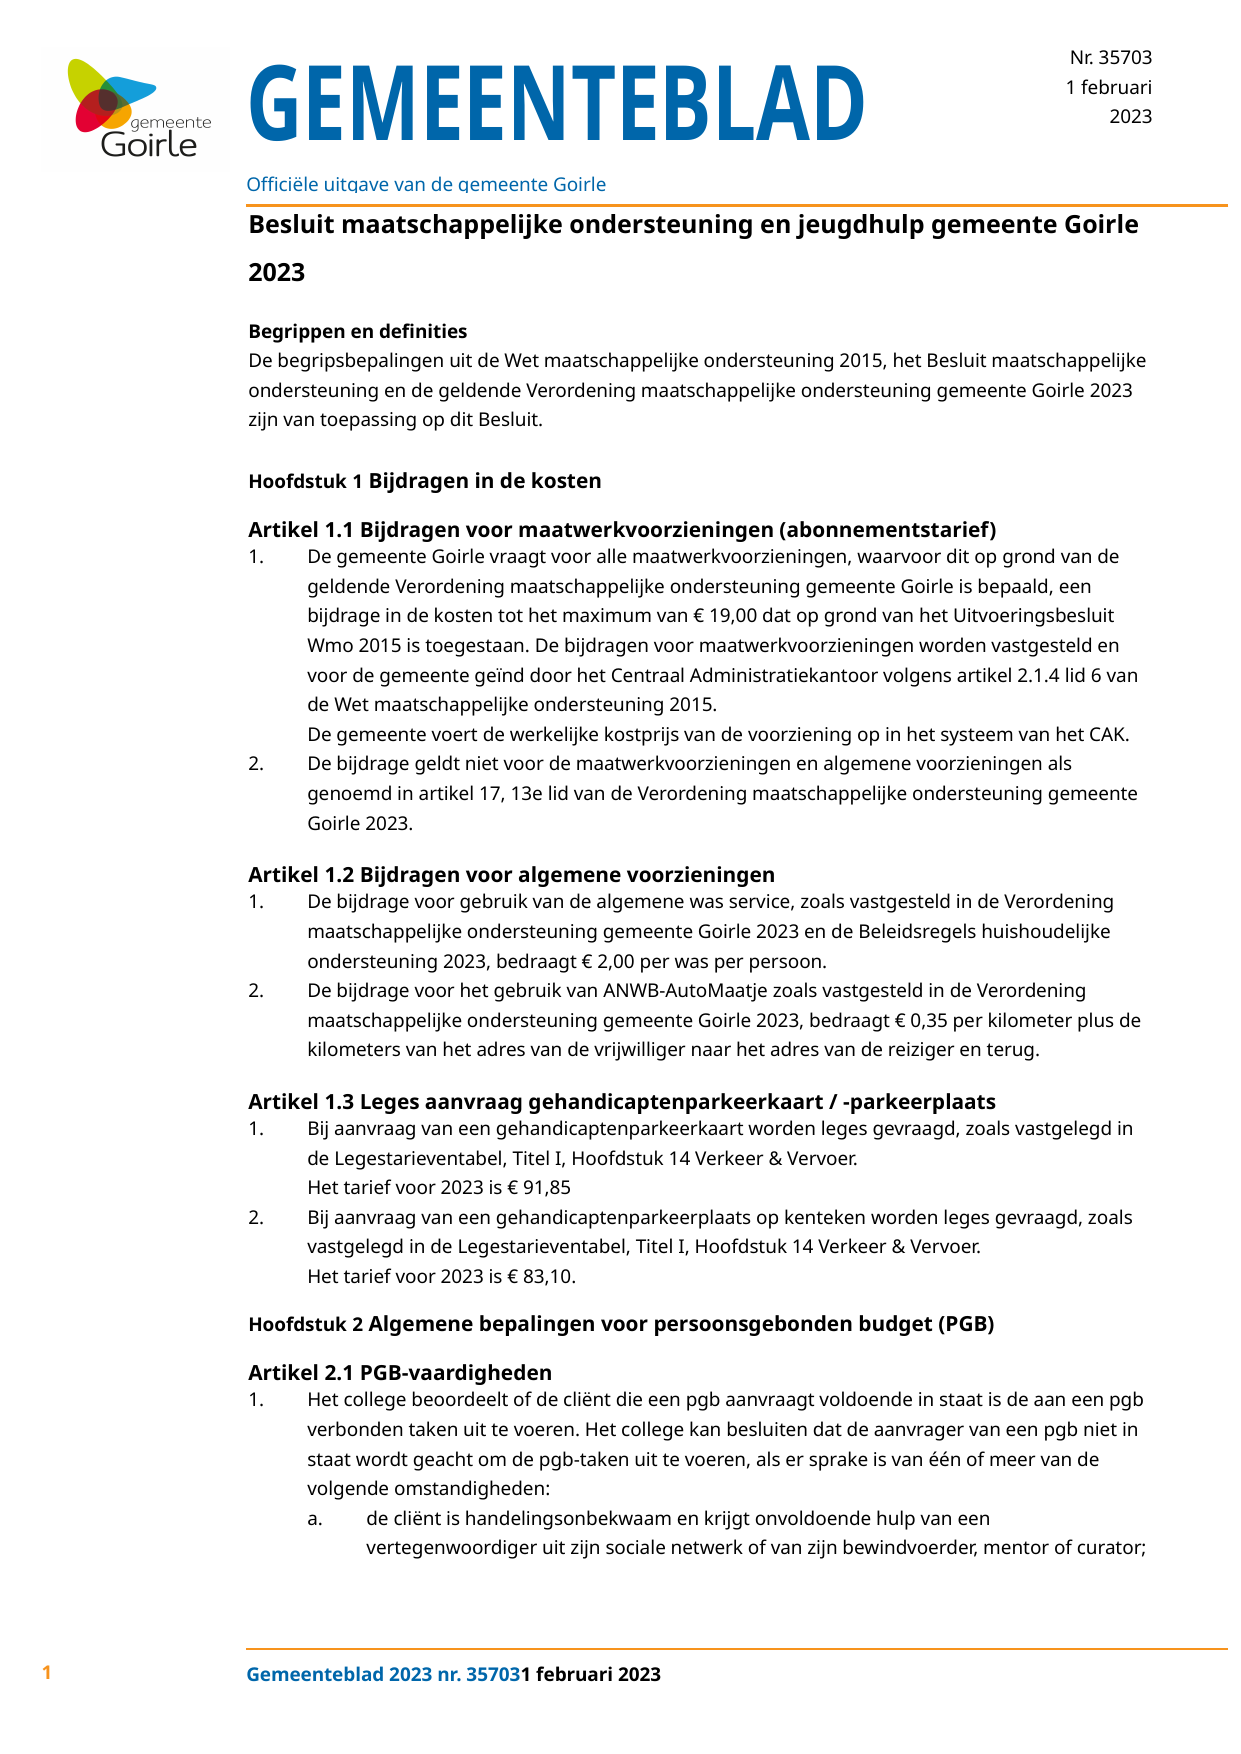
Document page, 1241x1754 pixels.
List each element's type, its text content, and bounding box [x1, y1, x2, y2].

text Artikel 1.2 Bijdragen voor algemene voorzieningen [248, 860, 1152, 889]
list Het college beoordeelt of de cliënt die een pgb aanvraagt voldoende in staat is de aan een pgb verbonden taken uit te voeren. Het college kan besluiten dat de aanvrager van een pgb niet in staat wordt geacht om de pgb-taken uit te voeren, als er sprake is van één of meer van de volgende omstandigheden: [248, 1387, 1152, 1501]
text Artikel 2.1 PGB-vaardigheden [248, 1358, 1152, 1387]
text Artikel 1.3 Leges aanvraag gehandicaptenparkeerkaart / -parkeerplaats [248, 1087, 1152, 1115]
list De bijdrage voor het gebruik van ANWB-AutoMaatje zoals vastgesteld in de Verordening maatschappelijke ondersteuning gemeente Goirle 2023, bedraagt € 0,35 per kilometer plus de kilometers van het adres van de vrijwilliger naar het adres van de reiziger en terug. [248, 977, 1152, 1062]
list Bij aanvraag van een gehandicaptenparkeerplaats op kenteken worden leges gevraagd, zoals vastgelegd in de Legestarieventabel, Titel I, Hoofdstuk 14 Verkeer & Vervoer. [248, 1204, 1152, 1259]
list De gemeente voert de werkelijke kostprijs van de voorziening op in het systeem van het CAK. [248, 721, 1152, 747]
list de cliënt is handelingsonbekwaam en krijgt onvoldoende hulp van een vertegenwoordiger uit zijn sociale netwerk of van zijn bewindvoerder, mentor of curator; [307, 1505, 1152, 1560]
list Bij aanvraag van een gehandicaptenparkeerkaart worden leges gevraagd, zoals vastgelegd in de Legestarieventabel, Titel I, Hoofdstuk 14 Verkeer & Vervoer. [248, 1115, 1152, 1171]
list Het tarief voor 2023 is € 91,85 [248, 1174, 1152, 1200]
picture [41, 47, 231, 172]
text De begripsbepalingen uit de Wet maatschappelijke ondersteuning 2015, het Besluit maatschappelijke ondersteuning en de geldende Verordening maatschappelijke ondersteuning gemeente Goirle 2023 zijn van toepassing op dit Besluit. [248, 347, 1152, 432]
text Hoofdstuk 2 Algemene bepalingen voor persoonsgebonden budget (PGB) [248, 1309, 1152, 1337]
list De gemeente Goirle vraagt voor alle maatwerkvoorzieningen, waarvoor dit op grond van de geldende Verordening maatschappelijke ondersteuning gemeente Goirle is bepaald, een bijdrage in de kosten tot het maximum van € 19,00 dat op grond van het Uitvoeringsbesluit Wmo 2015 is toegestaan. De bijdragen voor maatwerkvoorzieningen worden vastgesteld en voor de gemeente geïnd door het Centraal Administratiekantoor volgens artikel 2.1.4 lid 6 van de Wet maatschappelijke ondersteuning 2015. [248, 543, 1152, 717]
text Besluit maatschappelijke ondersteuning en jeugdhulp gemeente Goirle 2023 [248, 207, 1152, 288]
list Het tarief voor 2023 is € 83,10. [248, 1263, 1152, 1289]
list De bijdrage voor gebruik van de algemene was service, zoals vastgesteld in de Verordening maatschappelijke ondersteuning gemeente Goirle 2023 en de Beleidsregels huishoudelijke ondersteuning 2023, bedraagt € 2,00 per was per persoon. [248, 889, 1152, 973]
text Artikel 1.1 Bijdragen voor maatwerkvoorzieningen (abonnementstarief) [248, 515, 1152, 543]
list De bijdrage geldt niet voor de maatwerkvoorzieningen en algemene voorzieningen als genoemd in artikel 17, 13e lid van de Verordening maatschappelijke ondersteuning gemeente Goirle 2023. [248, 751, 1152, 836]
text Begrippen en definities [248, 318, 1152, 344]
text Hoofdstuk 1 Bijdragen in de kosten [248, 466, 1152, 494]
